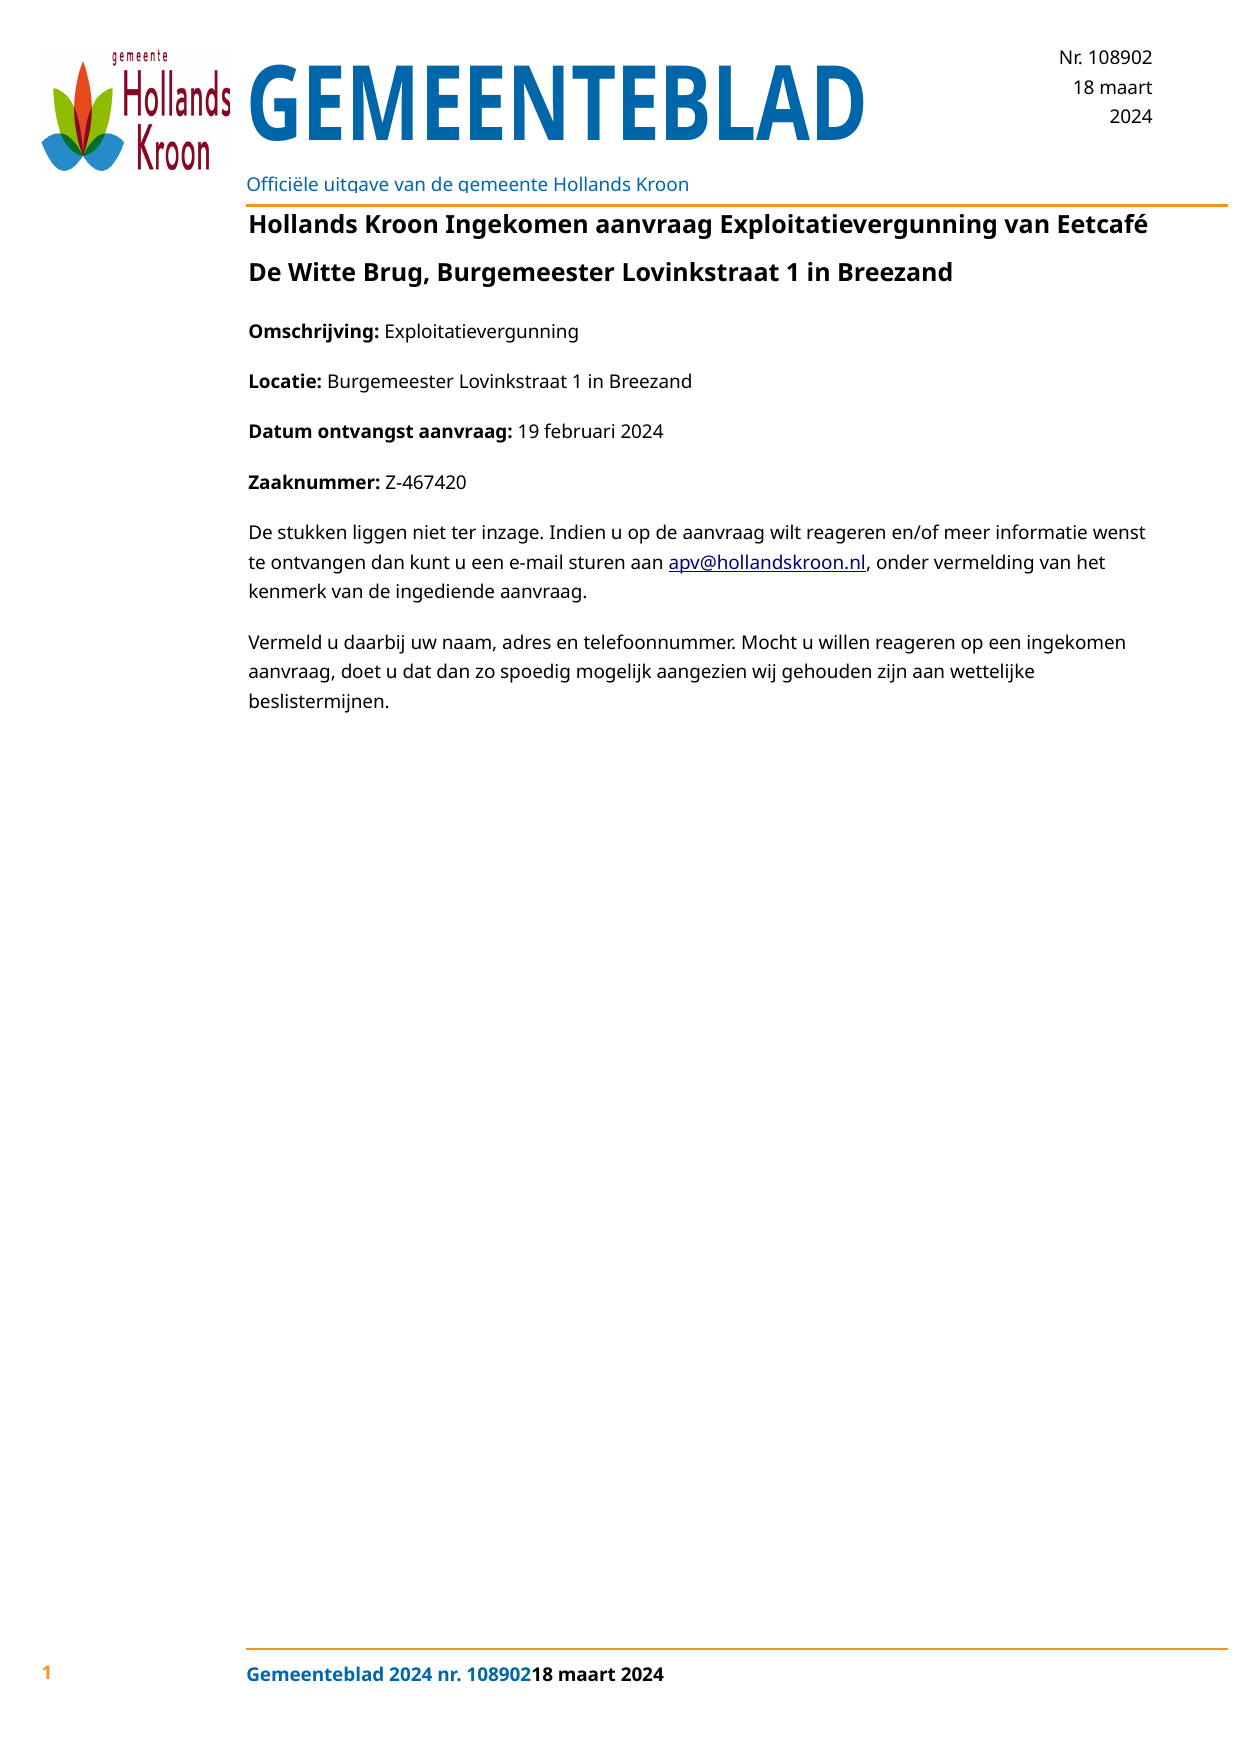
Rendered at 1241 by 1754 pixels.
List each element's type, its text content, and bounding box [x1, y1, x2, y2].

text Omschrijving: Exploitatievergunning [248, 318, 1152, 344]
text Hollands Kroon Ingekomen aanvraag Exploitatievergunning van Eetcafé De Witte Brug, Burgemeester Lovinkstraat 1 in Breezand [248, 207, 1152, 288]
text De stukken liggen niet ter inzage. Indien u op de aanvraag wilt reageren en/of meer informatie wenst te ontvangen dan kunt u een e-mail sturen aan apv@hollandskroon.nl, onder vermelding van het kenmerk van de ingediende aanvraag. [248, 519, 1152, 604]
text Zaaknummer: Z-467420 [248, 469, 1152, 495]
text Datum ontvangst aanvraag: 19 februari 2024 [248, 419, 1152, 444]
text Vermeld u daarbij uw naam, adres en telefoonnummer. Mocht u willen reageren op een ingekomen aanvraag, doet u dat dan zo spoedig mogelijk aangezien wij gehouden zijn aan wettelijke beslistermijnen. [248, 629, 1152, 714]
picture [41, 47, 231, 172]
text Locatie: Burgemeester Lovinkstraat 1 in Breezand [248, 368, 1152, 394]
